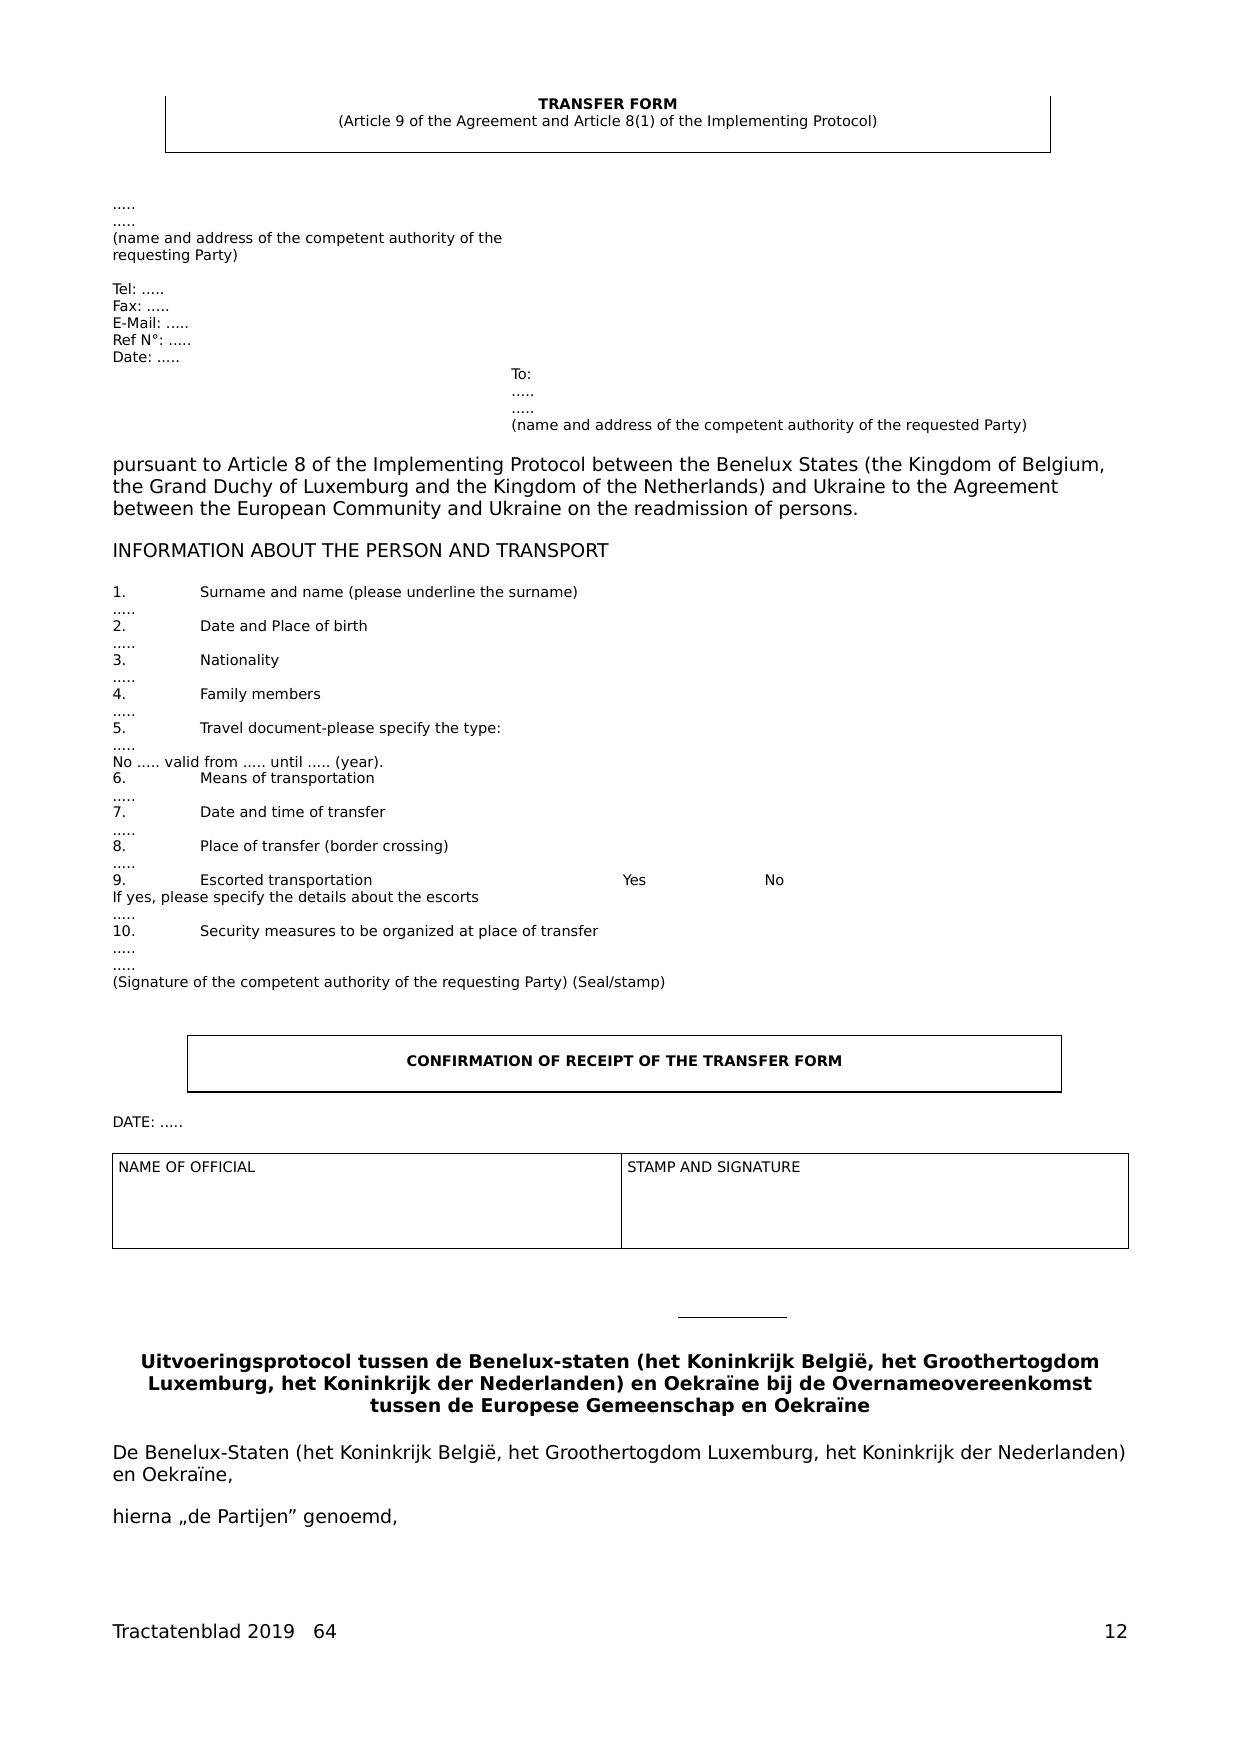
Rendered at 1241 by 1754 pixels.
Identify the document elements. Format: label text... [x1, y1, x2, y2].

table_cell Travel document-please specify the type: [194, 720, 1128, 736]
table_cell [112, 96, 165, 113]
table_cell [505, 349, 1128, 366]
table_cell ..... [112, 635, 1128, 652]
table_cell (name and address of the competent authority of the requested Party) [505, 417, 1128, 434]
table_cell [113, 1210, 621, 1227]
table_cell [505, 332, 1128, 349]
text INFORMATION ABOUT THE PERSON AND TRANSPORT [112, 540, 1128, 562]
table_cell 5. [112, 720, 194, 736]
table_cell [188, 1070, 1061, 1091]
table_cell [112, 366, 505, 383]
table_cell Security measures to be organized at place of transfer [194, 923, 1128, 940]
table_cell ..... [112, 788, 1128, 804]
table_cell [505, 264, 1128, 281]
table_cell [505, 281, 1128, 298]
table_cell TRANSFER FORM [166, 96, 1050, 113]
table_cell ..... [112, 669, 1128, 686]
table_cell Family members [194, 686, 1128, 702]
table_cell [113, 1176, 621, 1193]
table_cell [112, 130, 165, 152]
table_cell 3. [112, 652, 194, 668]
table_cell [622, 1193, 1128, 1209]
table_cell Date: ..... [112, 349, 505, 366]
table_cell Tel: ..... [112, 281, 505, 298]
subtitle Uitvoeringsprotocol tussen de Benelux-staten (het Koninkrijk België, het Groothertogdom Luxemburg, het Koninkrijk der Nederlanden) en Oekraïne bij de Overnameovereenkomst tussen de Europese Gemeenschap en Oekraïne [112, 1351, 1128, 1417]
table_cell Yes [617, 872, 758, 889]
table_cell [112, 1091, 187, 1114]
table_cell 10. [112, 923, 194, 940]
table_cell To: [505, 366, 1128, 383]
table_cell ..... [112, 736, 1128, 753]
table_cell No ..... valid from ..... until ..... (year). [112, 754, 1128, 770]
table_cell Date and Place of birth [194, 618, 1128, 634]
table_cell ..... [112, 855, 1128, 872]
table_cell ..... [112, 957, 1128, 974]
table_cell Fax: ..... [112, 298, 505, 315]
table_cell Means of transportation [194, 770, 1128, 787]
table_cell Date and time of transfer [194, 804, 1128, 821]
table_cell [1062, 1091, 1128, 1114]
table_cell Escorted transportation [194, 872, 617, 889]
table_cell [113, 1193, 621, 1209]
table_cell 6. [112, 770, 194, 787]
table_cell [505, 213, 1128, 230]
table_cell ..... [112, 213, 505, 230]
text pursuant to Article 8 of the Implementing Protocol between the Benelux States (the Kingdom of Belgium, the Grand Duchy of Luxemburg and the Kingdom of the Netherlands) and Ukraine to the Agreement between the European Community and Ukraine on the readmission of persons. [112, 454, 1128, 520]
table_cell [112, 264, 505, 281]
table_cell [112, 383, 505, 400]
table_cell ..... [112, 601, 1128, 618]
table_cell [1062, 1053, 1128, 1070]
table_cell CONFIRMATION OF RECEIPT OF THE TRANSFER FORM [188, 1053, 1061, 1070]
table_cell Place of transfer (border crossing) [194, 838, 1128, 855]
table_cell [188, 1036, 1061, 1053]
table_cell [112, 1053, 187, 1070]
table_cell [505, 298, 1128, 315]
table_cell ..... [112, 703, 1128, 719]
table_cell ..... [505, 400, 1128, 417]
table_cell [112, 400, 505, 417]
text De Benelux-Staten (het Koninkrijk België, het Groothertogdom Luxemburg, het Koninkrijk der Nederlanden) en Oekraïne, [112, 1442, 1128, 1486]
table_cell 2. [112, 618, 194, 634]
table_cell No [758, 872, 1128, 889]
table_cell (name and address of the competent authority of the requesting Party) [112, 230, 505, 264]
table_cell [1051, 130, 1128, 152]
table_cell Nationality [194, 652, 1128, 668]
table_cell [113, 1227, 621, 1248]
table_cell DATE: ..... [112, 1114, 1062, 1131]
table_cell ..... [112, 821, 1128, 838]
table_header [1062, 1013, 1128, 1035]
table_cell [166, 130, 1050, 152]
table_cell [622, 1176, 1128, 1193]
table_cell (Signature of the competent authority of the requesting Party) (Seal/stamp) [112, 974, 1128, 991]
table_header NAME OF OFFICIAL [113, 1154, 621, 1176]
table_cell [187, 1093, 1062, 1114]
table_cell ..... [112, 940, 1128, 957]
table_cell [622, 1210, 1128, 1227]
table_cell (Article 9 of the Agreement and Article 8(1) of the Implementing Protocol) [166, 113, 1050, 130]
table_cell [1051, 96, 1128, 113]
table_cell [1062, 1114, 1128, 1131]
table_cell [112, 417, 505, 434]
table_header STAMP AND SIGNATURE [622, 1154, 1128, 1176]
table_header Surname and name (please underline the surname) [194, 584, 1128, 601]
table_cell [165, 153, 1051, 174]
table_cell If yes, please specify the details about the escorts [112, 889, 1128, 906]
table_cell [1051, 152, 1128, 174]
table_cell [505, 315, 1128, 332]
table_header 1. [112, 584, 194, 601]
table_cell [112, 152, 165, 174]
table_cell [622, 1227, 1128, 1248]
table_cell ..... [505, 383, 1128, 400]
table_cell Ref N°: ..... [112, 332, 505, 349]
table_cell [1051, 113, 1128, 130]
table_cell E-Mail: ..... [112, 315, 505, 332]
table_cell ..... [112, 906, 1128, 923]
table_cell [112, 1035, 187, 1053]
table_cell 8. [112, 838, 194, 855]
text hierna „de Partijen” genoemd, [112, 1506, 1128, 1528]
table_header ..... [112, 196, 505, 213]
table_cell 4. [112, 686, 194, 702]
table_cell [1062, 1035, 1128, 1053]
table_cell [112, 1070, 187, 1091]
table_header [187, 1013, 1062, 1035]
table_cell 7. [112, 804, 194, 821]
table_cell [1062, 1070, 1128, 1091]
table_header [505, 196, 1128, 213]
table_cell [112, 113, 165, 130]
table_cell [505, 230, 1128, 264]
table_cell 9. [112, 872, 194, 889]
table_header [112, 1013, 187, 1035]
